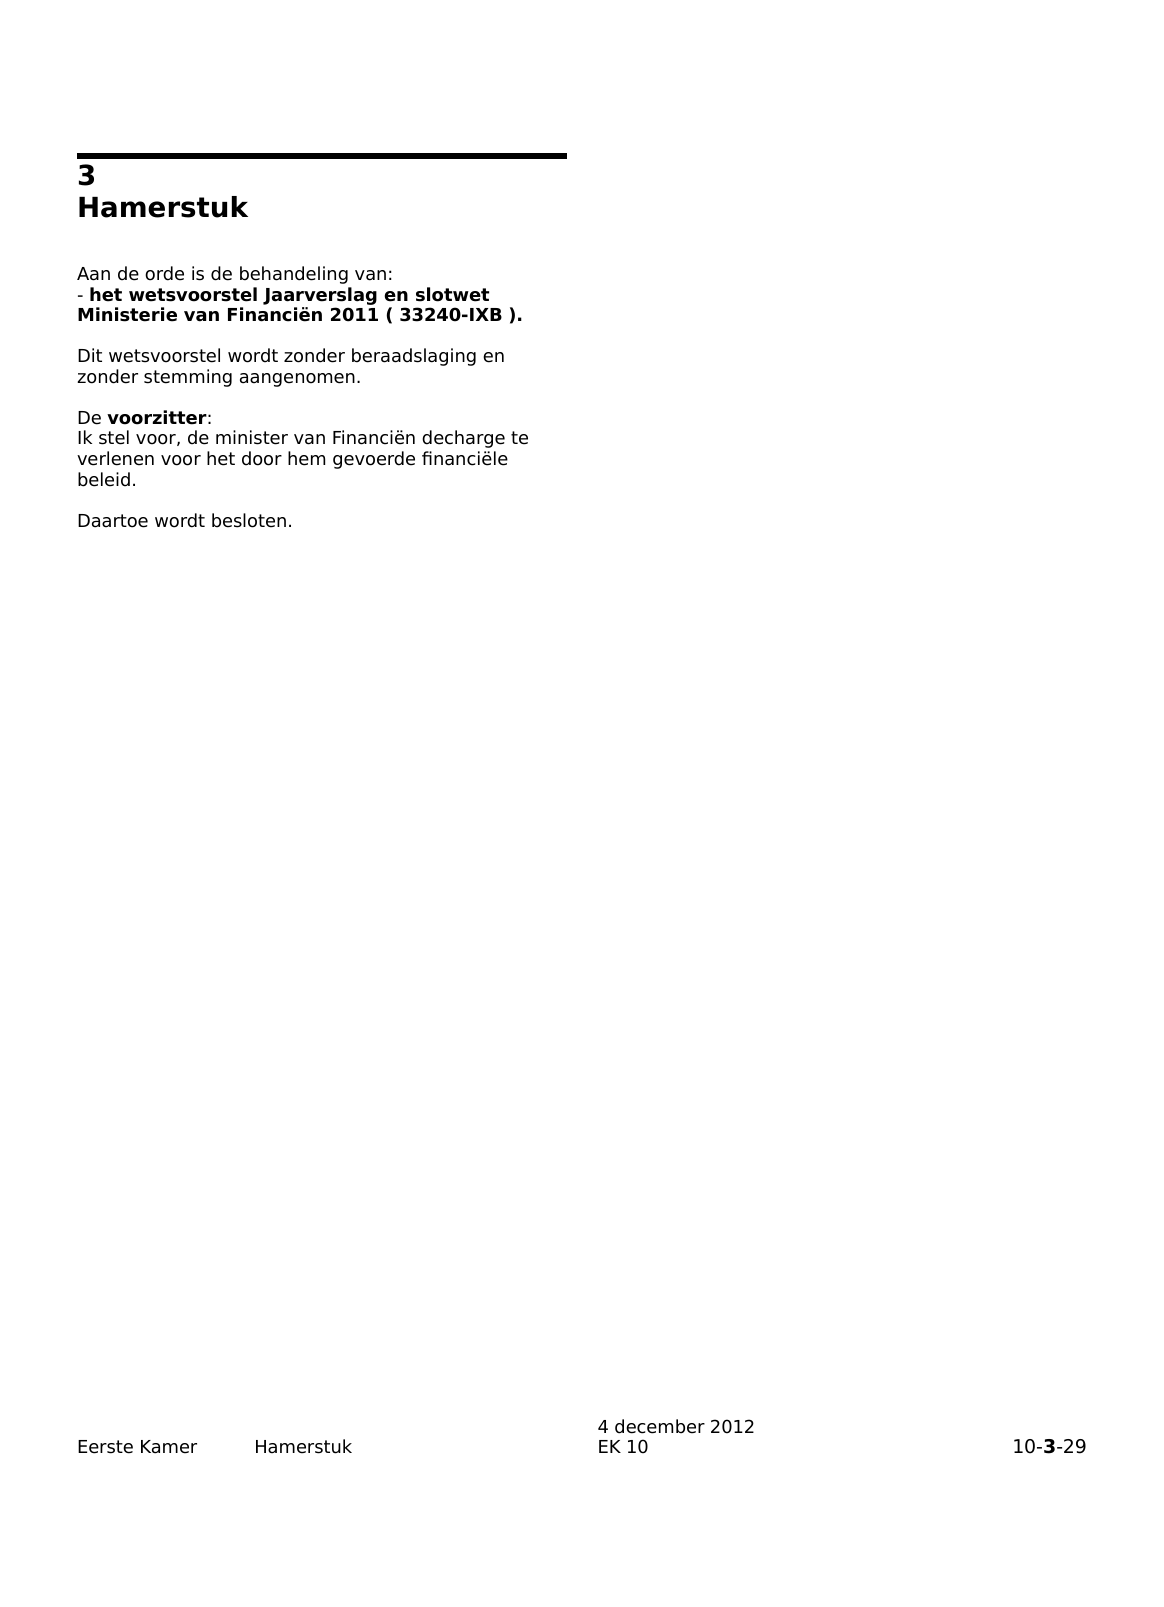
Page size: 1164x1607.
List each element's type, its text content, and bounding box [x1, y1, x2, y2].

title 3 Hamerstuk [77, 159, 567, 224]
text Aan de orde is de behandeling van: [77, 264, 567, 284]
text - het wetsvoorstel Jaarverslag en slotwet Ministerie van Financiën 2011 ( 33240-IXB ). [77, 284, 567, 326]
text Daartoe wordt besloten. [77, 510, 567, 531]
text Ik stel voor, de minister van Financiën decharge te verlenen voor het door hem gevoerde financiële beleid. [77, 428, 567, 490]
text Dit wetsvoorstel wordt zonder beraadslaging en zonder stemming aangenomen. [77, 346, 567, 387]
text De voorzitter: [77, 407, 567, 428]
